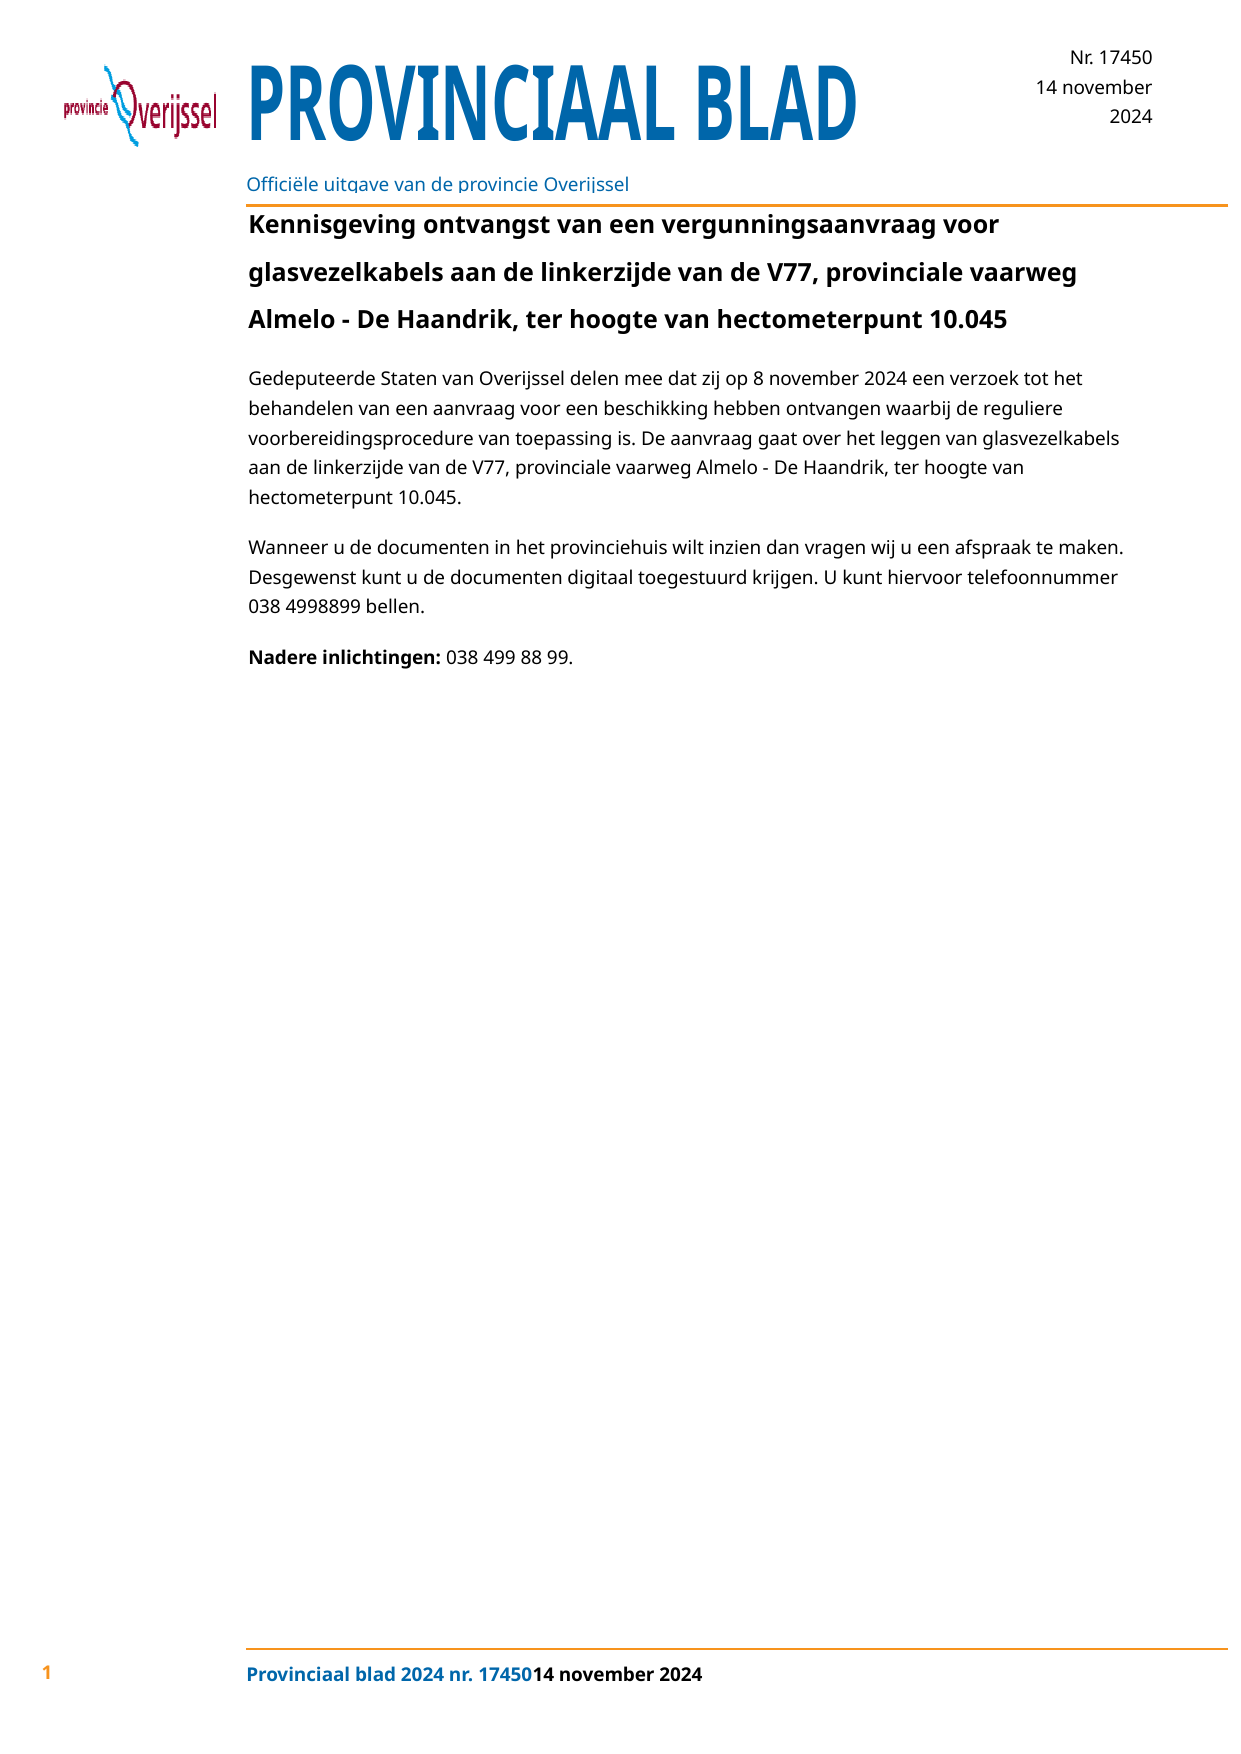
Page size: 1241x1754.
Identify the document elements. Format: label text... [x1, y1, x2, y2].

text Gedeputeerde Staten van Overijssel delen mee dat zij op 8 november 2024 een verzoek tot het behandelen van een aanvraag voor een beschikking hebben ontvangen waarbij de reguliere voorbereidingsprocedure van toepassing is. De aanvraag gaat over het leggen van glasvezelkabels aan de linkerzijde van de V77, provinciale vaarweg Almelo - De Haandrik, ter hoogte van hectometerpunt 10.045. [248, 366, 1152, 509]
picture [41, 47, 231, 172]
text Nadere inlichtingen: 038 499 88 99. [248, 644, 1152, 669]
text Kennisgeving ontvangst van een vergunningsaanvraag voor glasvezelkabels aan de linkerzijde van de V77, provinciale vaarweg Almelo - De Haandrik, ter hoogte van hectometerpunt 10.045 [248, 207, 1152, 336]
text Wanneer u de documenten in het provinciehuis wilt inzien dan vragen wij u een afspraak te maken. Desgewenst kunt u de documenten digitaal toegestuurd krijgen. U kunt hiervoor telefoonnummer 038 4998899 bellen. [248, 534, 1152, 619]
